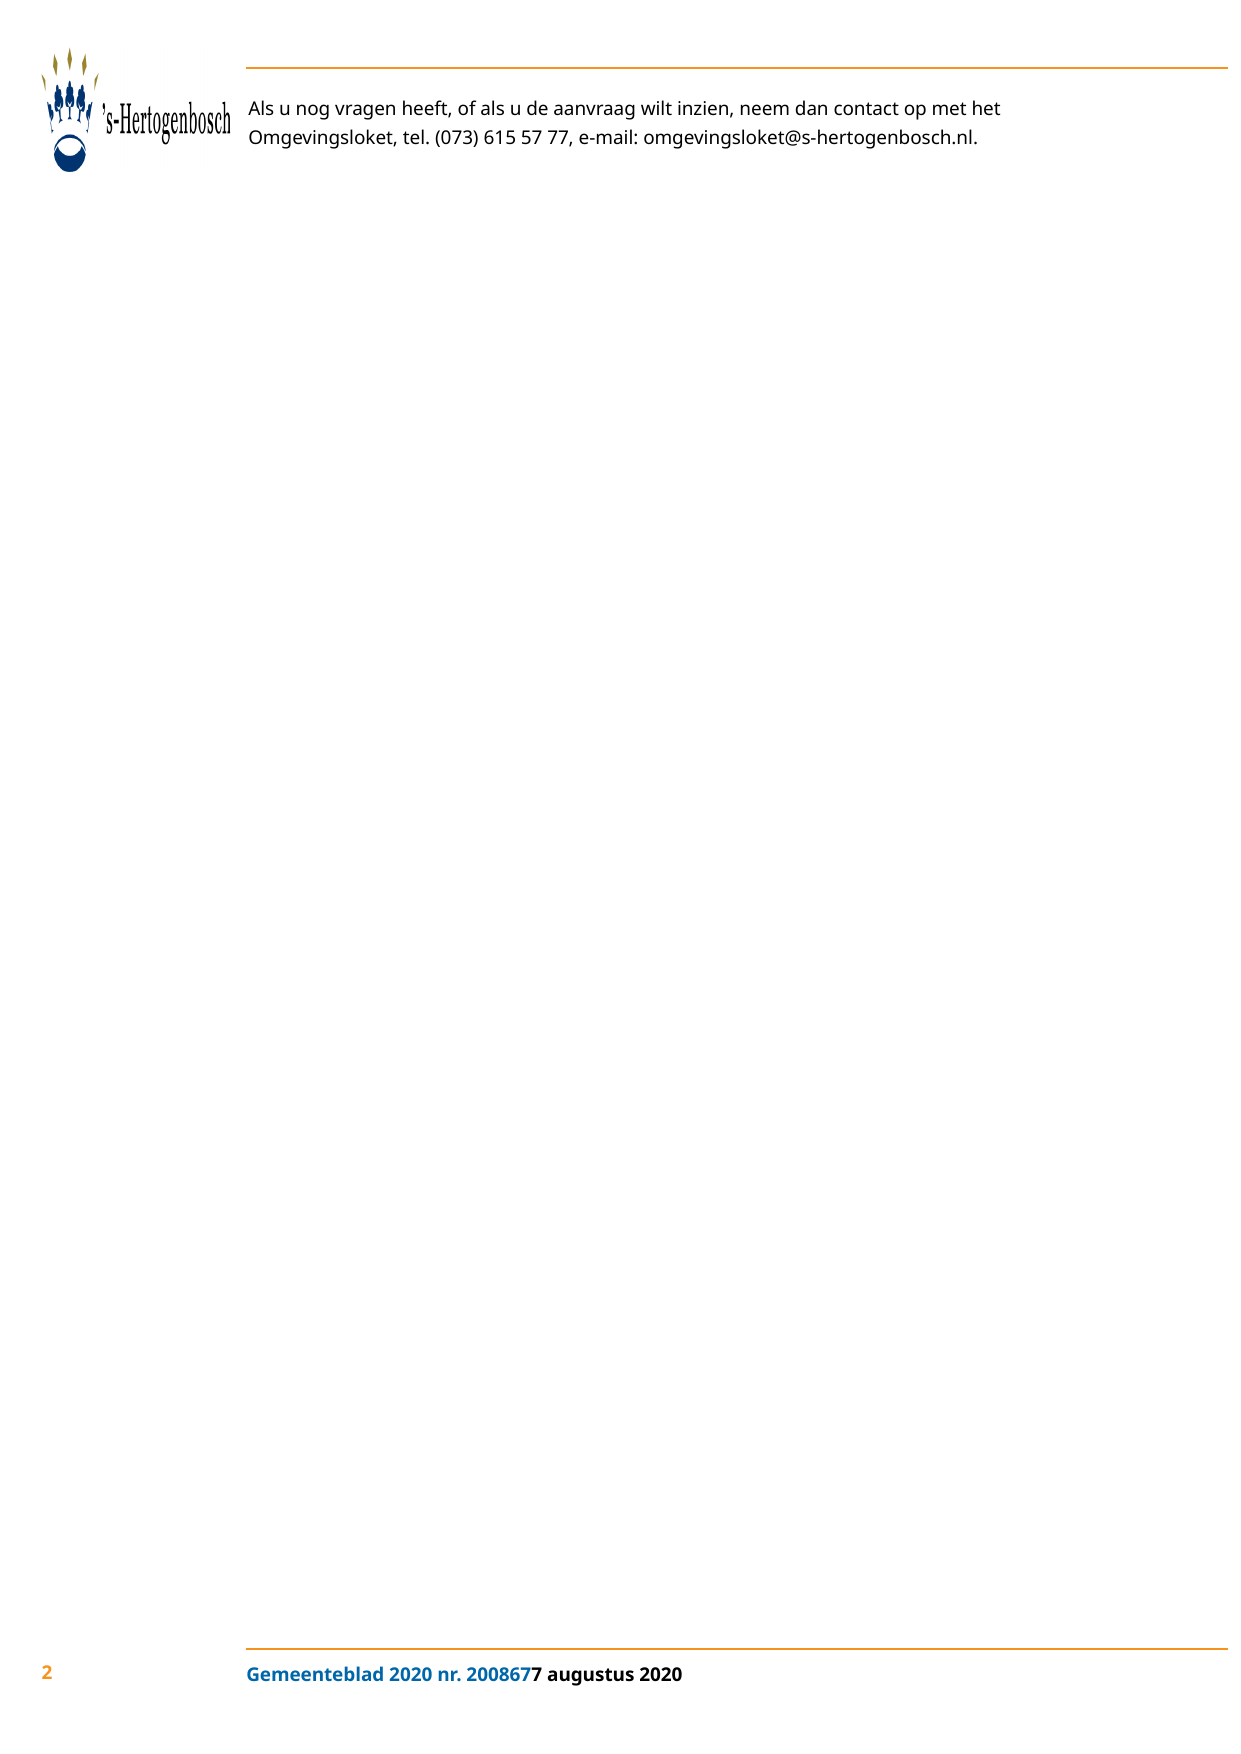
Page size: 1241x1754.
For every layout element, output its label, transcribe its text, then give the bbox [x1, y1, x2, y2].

text Als u nog vragen heeft, of als u de aanvraag wilt inzien, neem dan contact op met het Omgevingsloket, tel. (073) 615 57 77, e-mail: omgevingsloket@s-hertogenbosch.nl. [248, 95, 1152, 150]
picture [41, 47, 231, 172]
